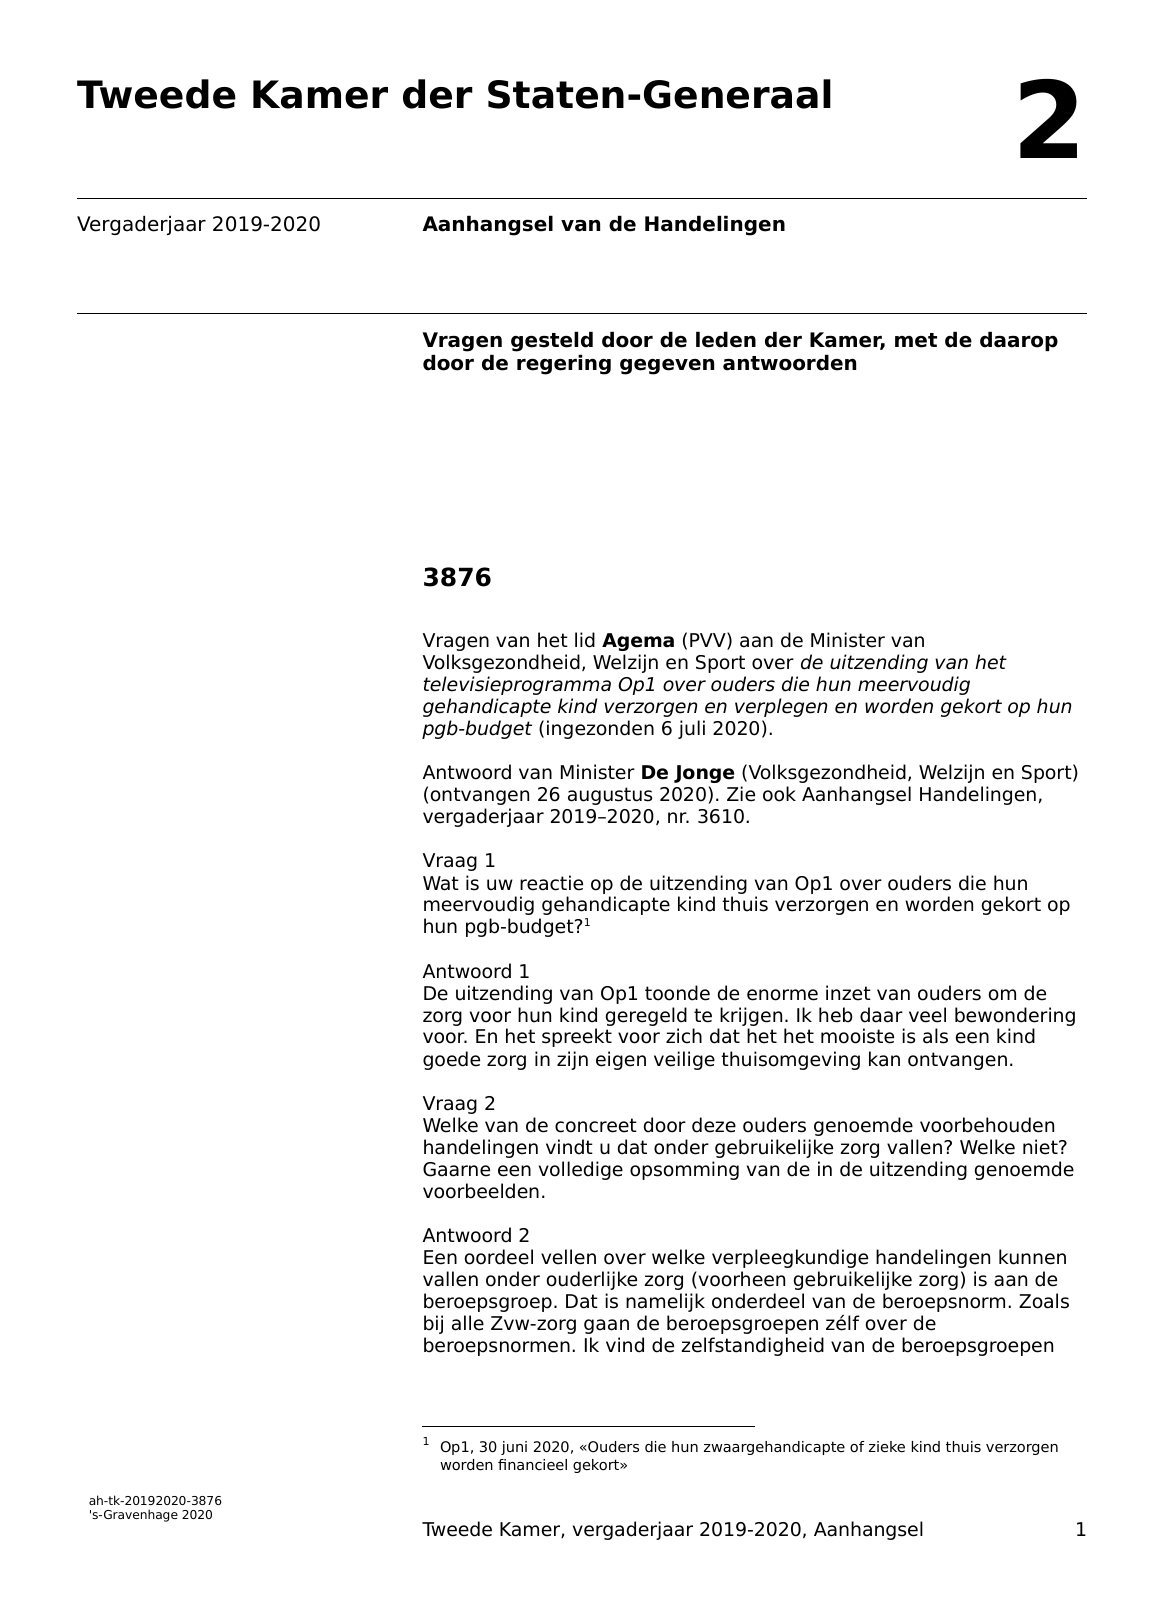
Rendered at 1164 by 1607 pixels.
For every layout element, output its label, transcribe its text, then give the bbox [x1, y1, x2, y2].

text Vraag 1 [422, 850, 1087, 872]
text Wat is uw reactie op de uitzending van Op1 over ouders die hun meervoudig gehandicapte kind thuis verzorgen en worden gekort op hun pgb-budget? [422, 872, 1087, 938]
text De uitzending van Op1 toonde de enorme inzet van ouders om de zorg voor hun kind geregeld te krijgen. Ik heb daar veel bewondering voor. En het spreekt voor zich dat het het mooiste is als een kind goede zorg in zijn eigen veilige thuisomgeving kan ontvangen. [422, 982, 1087, 1070]
text Op1, 30 juni 2020, «Ouders die hun zwaargehandicapte of zieke kind thuis verzorgen worden financieel gekort» [422, 1435, 1087, 1474]
text Vraag 2 [422, 1093, 1087, 1114]
table_header 2 [886, 59, 1087, 198]
text Antwoord 2 [422, 1225, 1087, 1247]
table_cell Aanhangsel van de Handelingen [422, 199, 1087, 313]
table_cell [77, 314, 422, 375]
table_cell Vragen gesteld door de leden der Kamer, met de daarop door de regering gegeven antwoorden [422, 314, 1087, 375]
text Antwoord 1 [422, 961, 1087, 982]
text 3876 [422, 563, 1087, 592]
text 's-Gravenhage 2020 [88, 1508, 323, 1522]
text Antwoord van Minister De Jonge (Volksgezondheid, Welzijn en Sport) (ontvangen 26 augustus 2020). Zie ook Aanhangsel Handelingen, vergaderjaar 2019–2020, nr. 3610. [422, 762, 1087, 828]
text Vragen van het lid Agema (PVV) aan de Minister van Volksgezondheid, Welzijn en Sport over de uitzending van het televisieprogramma Op1 over ouders die hun meervoudig gehandicapte kind verzorgen en verplegen en worden gekort op hun pgb-budget (ingezonden 6 juli 2020). [422, 630, 1087, 740]
table_header Tweede Kamer der Staten-Generaal [77, 59, 886, 198]
text ah-tk-20192020-3876 [88, 1494, 323, 1508]
text Welke van de concreet door deze ouders genoemde voorbehouden handelingen vindt u dat onder gebruikelijke zorg vallen? Welke niet? Gaarne een volledige opsomming van de in de uitzending genoemde voorbeelden. [422, 1114, 1087, 1202]
table_cell Vergaderjaar 2019-2020 [77, 199, 422, 313]
text Een oordeel vellen over welke verpleegkundige handelingen kunnen vallen onder ouderlijke zorg (voorheen gebruikelijke zorg) is aan de beroepsgroep. Dat is namelijk onderdeel van de beroepsnorm. Zoals bij alle Zvw-zorg gaan de beroepsgroepen zélf over de beroepsnormen. Ik vind de zelfstandigheid van de beroepsgroepen [422, 1247, 1087, 1357]
